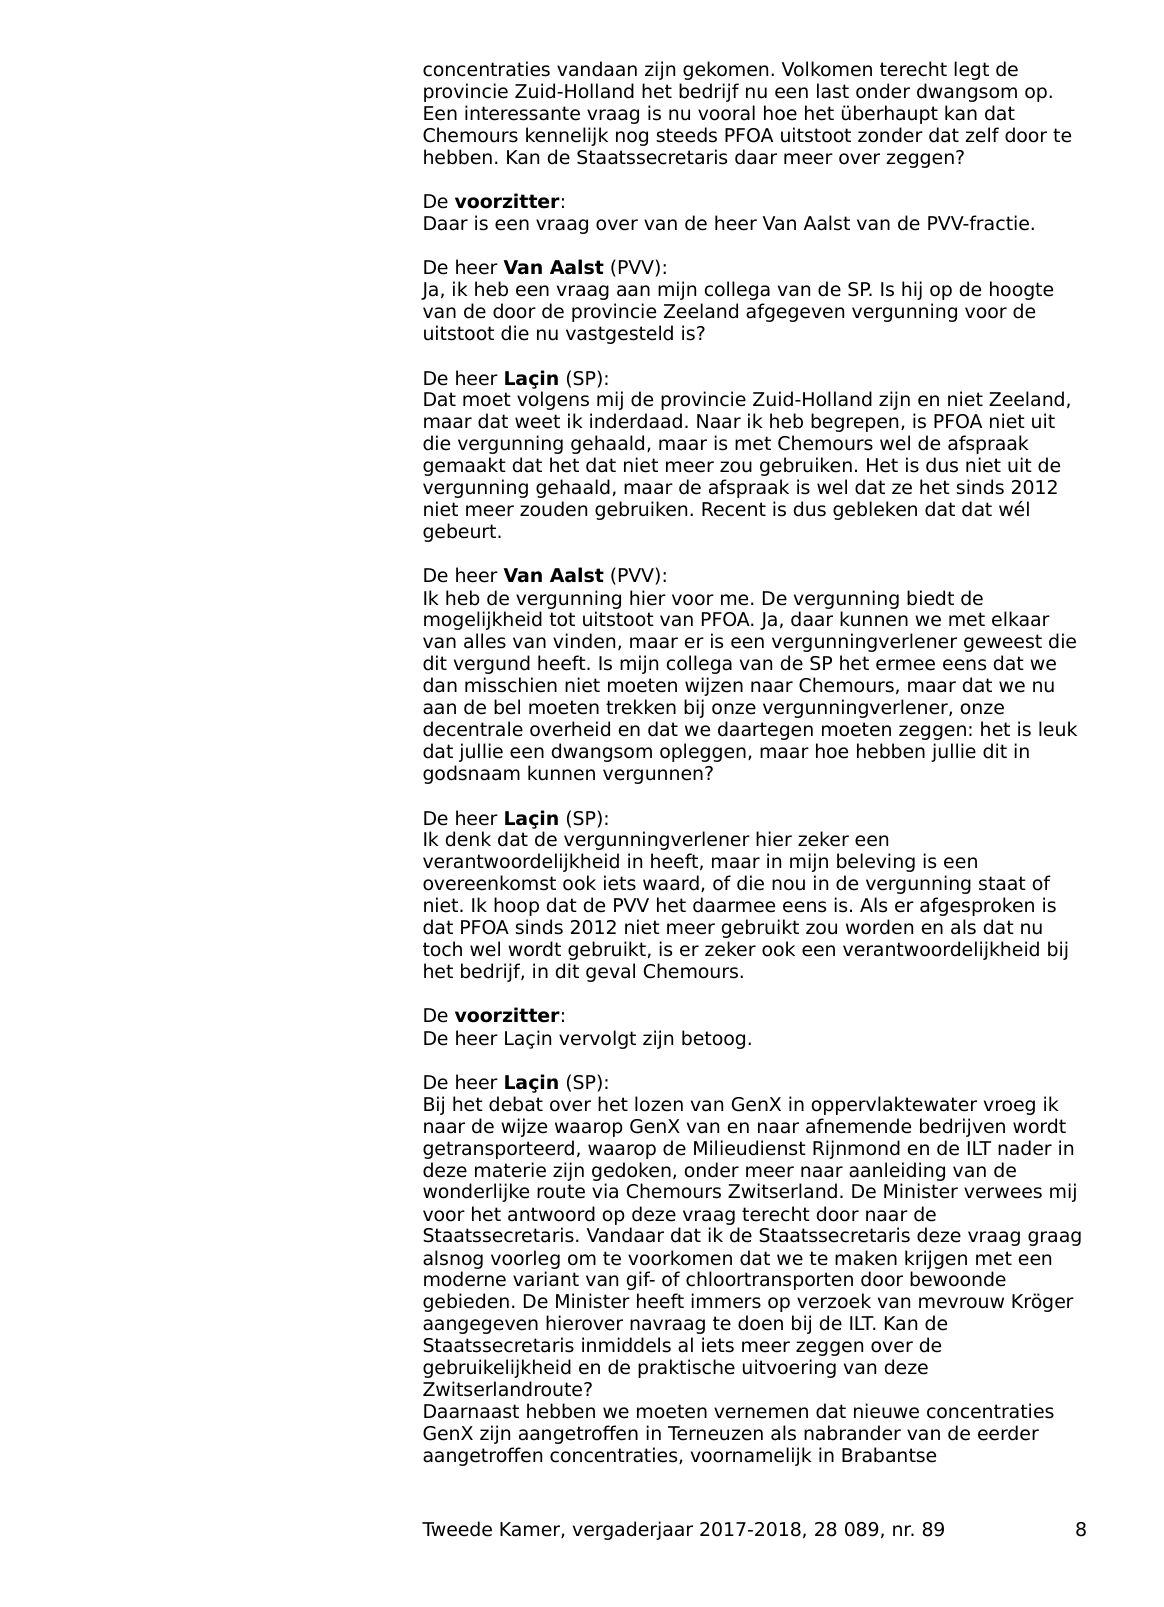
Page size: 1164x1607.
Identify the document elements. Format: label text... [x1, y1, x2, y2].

text Daarnaast hebben we moeten vernemen dat nieuwe concentraties GenX zijn aangetroffen in Terneuzen als nabrander van de eerder aangetroffen concentraties, voornamelijk in Brabantse [422, 1401, 1087, 1467]
text De heer Laçin (SP): [422, 807, 1087, 829]
text Ik heb de vergunning hier voor me. De vergunning biedt de mogelijkheid tot uitstoot van PFOA. Ja, daar kunnen we met elkaar van alles van vinden, maar er is een vergunningverlener geweest die dit vergund heeft. Is mijn collega van de SP het ermee eens dat we dan misschien niet moeten wijzen naar Chemours, maar dat we nu aan de bel moeten trekken bij onze vergunningverlener, onze decentrale overheid en dat we daartegen moeten zeggen: het is leuk dat jullie een dwangsom opleggen, maar hoe hebben jullie dit in godsnaam kunnen vergunnen? [422, 587, 1087, 785]
text De heer Laçin vervolgt zijn betoog. [422, 1027, 1087, 1049]
text De voorzitter: [422, 1005, 1087, 1027]
text Daar is een vraag over van de heer Van Aalst van de PVV-fractie. [422, 213, 1087, 235]
text Ja, ik heb een vraag aan mijn collega van de SP. Is hij op de hoogte van de door de provincie Zeeland afgegeven vergunning voor de uitstoot die nu vastgesteld is? [422, 279, 1087, 345]
text De heer Laçin (SP): [422, 1072, 1087, 1093]
text concentraties vandaan zijn gekomen. Volkomen terecht legt de provincie Zuid-Holland het bedrijf nu een last onder dwangsom op. Een interessante vraag is nu vooral hoe het überhaupt kan dat Chemours kennelijk nog steeds PFOA uitstoot zonder dat zelf door te hebben. Kan de Staatssecretaris daar meer over zeggen? [422, 59, 1087, 169]
text Ik denk dat de vergunningverlener hier zeker een verantwoordelijkheid in heeft, maar in mijn beleving is een overeenkomst ook iets waard, of die nou in de vergunning staat of niet. Ik hoop dat de PVV het daarmee eens is. Als er afgesproken is dat PFOA sinds 2012 niet meer gebruikt zou worden en als dat nu toch wel wordt gebruikt, is er zeker ook een verantwoordelijkheid bij het bedrijf, in dit geval Chemours. [422, 829, 1087, 983]
text Bij het debat over het lozen van GenX in oppervlaktewater vroeg ik naar de wijze waarop GenX van en naar afnemende bedrijven wordt getransporteerd, waarop de Milieudienst Rijnmond en de ILT nader in deze materie zijn gedoken, onder meer naar aanleiding van de wonderlijke route via Chemours Zwitserland. De Minister verwees mij voor het antwoord op deze vraag terecht door naar de Staatssecretaris. Vandaar dat ik de Staatssecretaris deze vraag graag alsnog voorleg om te voorkomen dat we te maken krijgen met een moderne variant van gif- of chloortransporten door bewoonde gebieden. De Minister heeft immers op verzoek van mevrouw Kröger aangegeven hierover navraag te doen bij de ILT. Kan de Staatssecretaris inmiddels al iets meer zeggen over de gebruikelijkheid en de praktische uitvoering van deze Zwitserlandroute? [422, 1093, 1087, 1401]
text Dat moet volgens mij de provincie Zuid-Holland zijn en niet Zeeland, maar dat weet ik inderdaad. Naar ik heb begrepen, is PFOA niet uit die vergunning gehaald, maar is met Chemours wel de afspraak gemaakt dat het dat niet meer zou gebruiken. Het is dus niet uit de vergunning gehaald, maar de afspraak is wel dat ze het sinds 2012 niet meer zouden gebruiken. Recent is dus gebleken dat dat wél gebeurt. [422, 389, 1087, 543]
text De heer Van Aalst (PVV): [422, 257, 1087, 279]
text De heer Van Aalst (PVV): [422, 565, 1087, 587]
text De voorzitter: [422, 191, 1087, 213]
text De heer Laçin (SP): [422, 367, 1087, 389]
